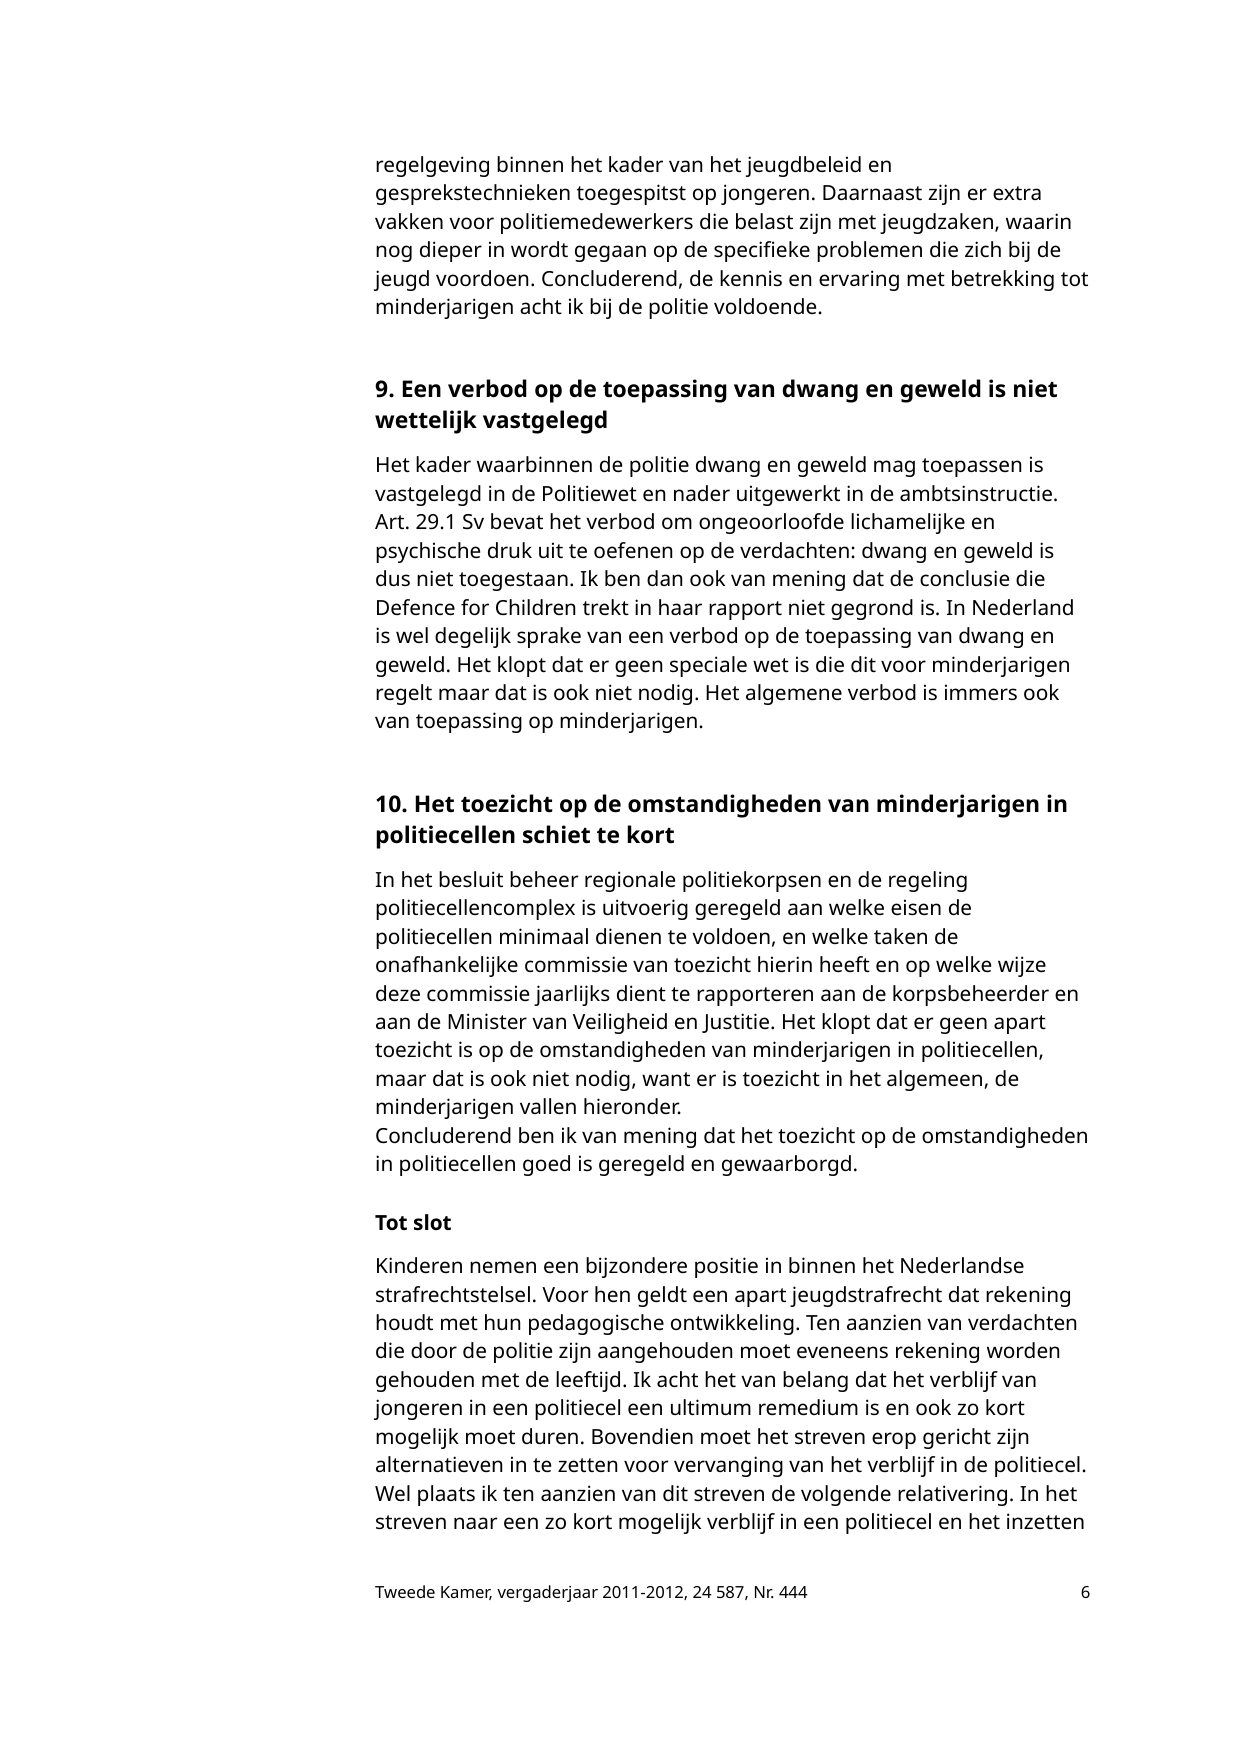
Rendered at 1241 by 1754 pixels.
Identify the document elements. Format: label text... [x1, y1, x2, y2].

text Tot slot [375, 1208, 1090, 1236]
text Het kader waarbinnen de politie dwang en geweld mag toepassen is vastgelegd in de Politiewet en nader uitgewerkt in de ambtsinstructie. Art. 29.1 Sv bevat het verbod om ongeoorloofde lichamelijke en psychische druk uit te oefenen op de verdachten: dwang en geweld is dus niet toegestaan. Ik ben dan ook van mening dat de conclusie die Defence for Children trekt in haar rapport niet gegrond is. In Nederland is wel degelijk sprake van een verbod op de toepassing van dwang en geweld. Het klopt dat er geen speciale wet is die dit voor minderjarigen regelt maar dat is ook niet nodig. Het algemene verbod is immers ook van toepassing op minderjarigen. [375, 451, 1090, 735]
subtitle 9. Een verbod op de toepassing van dwang en geweld is niet wettelijk vastgelegd [375, 373, 1090, 436]
text Concluderend ben ik van mening dat het toezicht op de omstandigheden in politiecellen goed is geregeld en gewaarborgd. [375, 1121, 1090, 1178]
subtitle 10. Het toezicht op de omstandigheden van minderjarigen in politiecellen schiet te kort [375, 787, 1090, 850]
text regelgeving binnen het kader van het jeugdbeleid en gesprekstechnieken toegespitst op jongeren. Daarnaast zijn er extra vakken voor politiemedewerkers die belast zijn met jeugdzaken, waarin nog dieper in wordt gegaan op de specifieke problemen die zich bij de jeugd voordoen. Concluderend, de kennis en ervaring met betrekking tot minderjarigen acht ik bij de politie voldoende. [375, 150, 1090, 321]
text Kinderen nemen een bijzondere positie in binnen het Nederlandse strafrechtstelsel. Voor hen geldt een apart jeugdstrafrecht dat rekening houdt met hun pedagogische ontwikkeling. Ten aanzien van verdachten die door de politie zijn aangehouden moet eveneens rekening worden gehouden met de leeftijd. Ik acht het van belang dat het verblijf van jongeren in een politiecel een ultimum remedium is en ook zo kort mogelijk moet duren. Bovendien moet het streven erop gericht zijn alternatieven in te zetten voor vervanging van het verblijf in de politiecel. Wel plaats ik ten aanzien van dit streven de volgende relativering. In het streven naar een zo kort mogelijk verblijf in een politiecel en het inzetten [375, 1251, 1090, 1536]
text In het besluit beheer regionale politiekorpsen en de regeling politiecellencomplex is uitvoerig geregeld aan welke eisen de politiecellen minimaal dienen te voldoen, en welke taken de onafhankelijke commissie van toezicht hierin heeft en op welke wijze deze commissie jaarlijks dient te rapporteren aan de korpsbeheerder en aan de Minister van Veiligheid en Justitie. Het klopt dat er geen apart toezicht is op de omstandigheden van minderjarigen in politiecellen, maar dat is ook niet nodig, want er is toezicht in het algemeen, de minderjarigen vallen hieronder. [375, 865, 1090, 1121]
